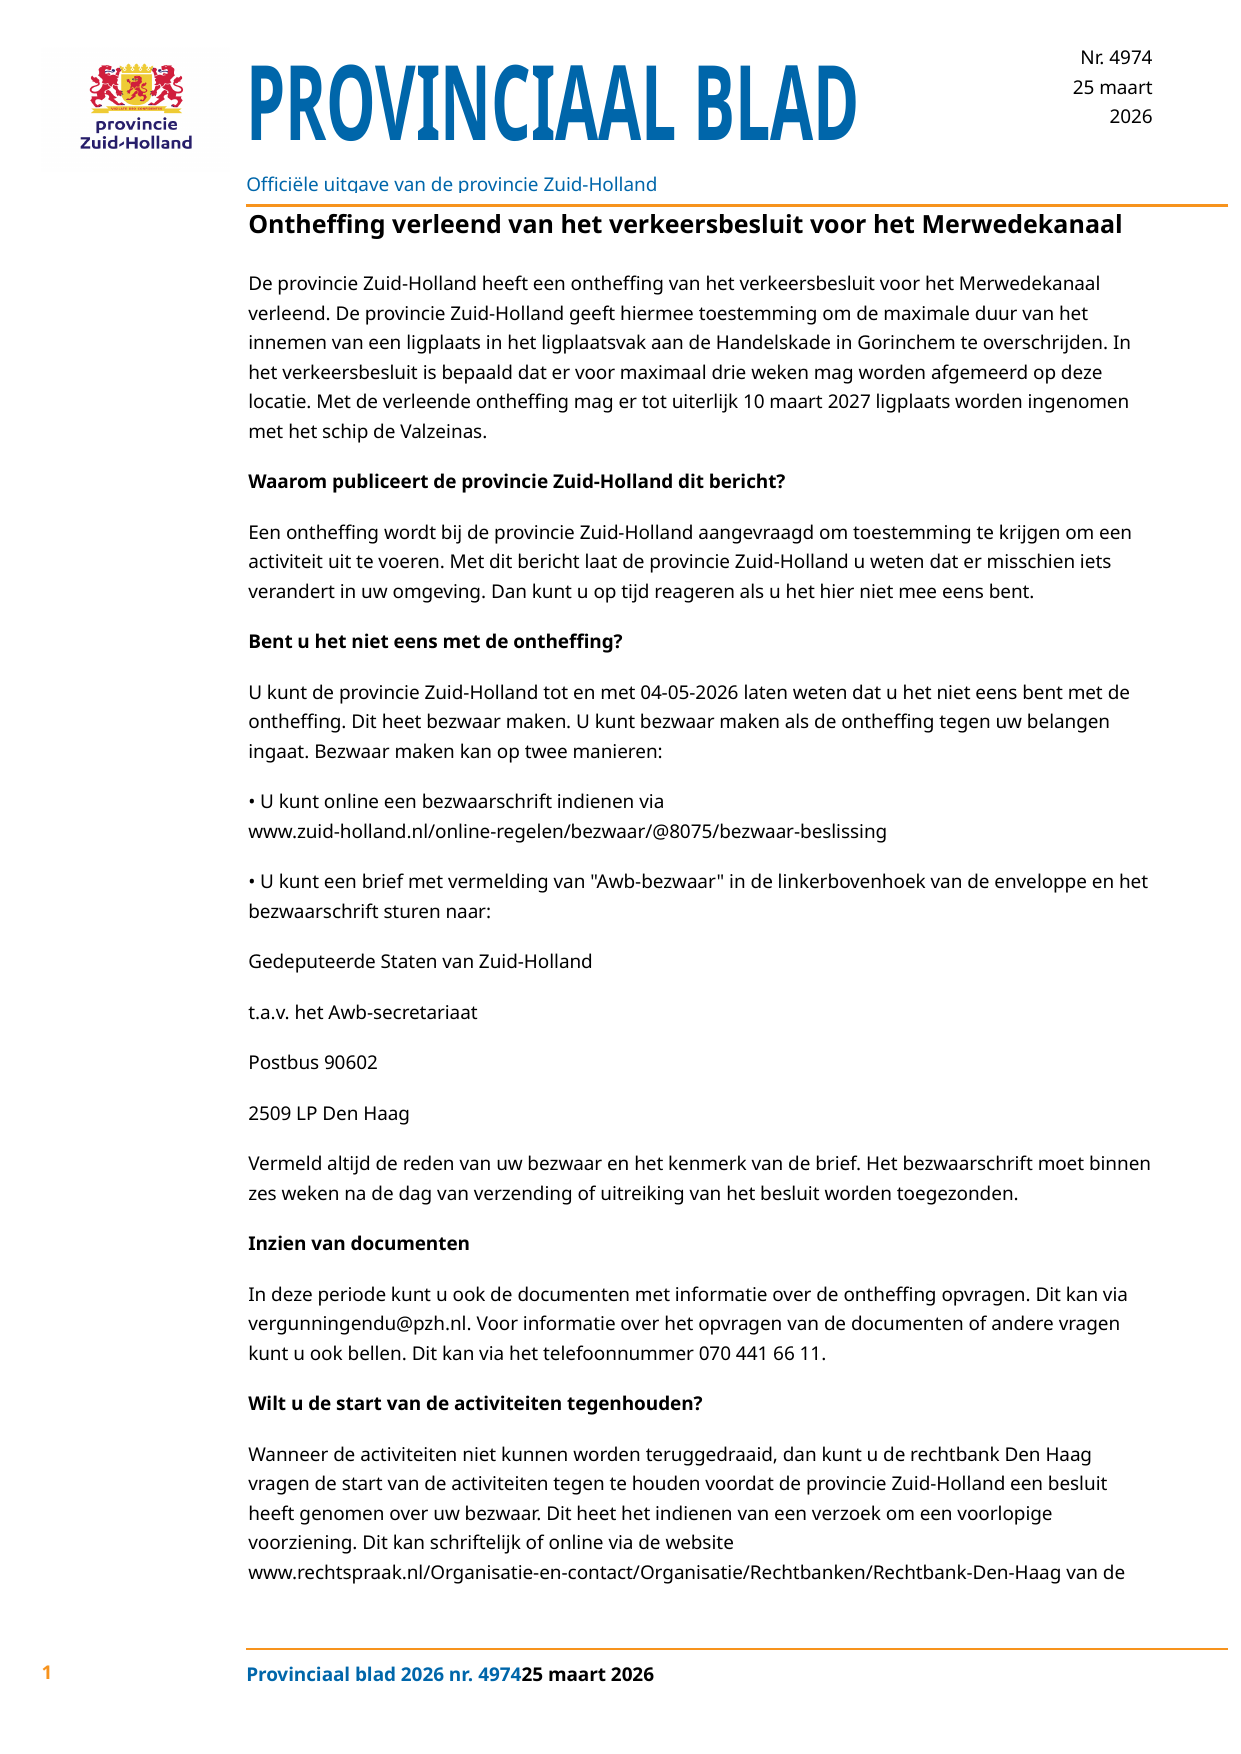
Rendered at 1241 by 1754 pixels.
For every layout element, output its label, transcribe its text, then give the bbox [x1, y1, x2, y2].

text Ontheffing verleend van het verkeersbesluit voor het Merwedekanaal [248, 207, 1152, 241]
text U kunt de provincie Zuid-Holland tot en met 04-05-2026 laten weten dat u het niet eens bent met de ontheffing. Dit heet bezwaar maken. U kunt bezwaar maken als de ontheffing tegen uw belangen ingaat. Bezwaar maken kan op twee manieren: [248, 679, 1152, 764]
text Inzien van documenten [248, 1230, 1152, 1256]
text Waarom publiceert de provincie Zuid-Holland dit bericht? [248, 469, 1152, 494]
text Vermeld altijd de reden van uw bezwaar en het kenmerk van de brief. Het bezwaarschrift moet binnen zes weken na de dag van verzending of uitreiking van het besluit worden toegezonden. [248, 1150, 1152, 1206]
text De provincie Zuid-Holland heeft een ontheffing van het verkeersbesluit voor het Merwedekanaal verleend. De provincie Zuid-Holland geeft hiermee toestemming om de maximale duur van het innemen van een ligplaats in het ligplaatsvak aan de Handelskade in Gorinchem te overschrijden. In het verkeersbesluit is bepaald dat er voor maximaal drie weken mag worden afgemeerd op deze locatie. Met de verleende ontheffing mag er tot uiterlijk 10 maart 2027 ligplaats worden ingenomen met het schip de Valzeinas. [248, 270, 1152, 444]
text 2509 LP Den Haag [248, 1100, 1152, 1126]
picture [41, 47, 231, 172]
text Een ontheffing wordt bij de provincie Zuid-Holland aangevraagd om toestemming te krijgen om een activiteit uit te voeren. Met dit bericht laat de provincie Zuid-Holland u weten dat er misschien iets verandert in uw omgeving. Dan kunt u op tijd reageren als u het hier niet mee eens bent. [248, 519, 1152, 604]
text Wilt u de start van de activiteiten tegenhouden? [248, 1390, 1152, 1416]
text • U kunt een brief met vermelding van "Awb-bezwaar" in de linkerbovenhoek van de enveloppe en het bezwaarschrift sturen naar: [248, 869, 1152, 924]
text In deze periode kunt u ook de documenten met informatie over de ontheffing opvragen. Dit kan via vergunningendu@pzh.nl. Voor informatie over het opvragen van de documenten of andere vragen kunt u ook bellen. Dit kan via het telefoonnummer 070 441 66 11. [248, 1281, 1152, 1366]
text Wanneer de activiteiten niet kunnen worden teruggedraaid, dan kunt u de rechtbank Den Haag vragen de start van de activiteiten tegen te houden voordat de provincie Zuid-Holland een besluit heeft genomen over uw bezwaar. Dit heet het indienen van een verzoek om een voorlopige voorziening. Dit kan schriftelijk of online via de website www.rechtspraak.nl/Organisatie-en-contact/Organisatie/Rechtbanken/Rechtbank-Den-Haag van de [248, 1441, 1152, 1585]
text • U kunt online een bezwaarschrift indienen via www.zuid-holland.nl/online-regelen/bezwaar/@8075/bezwaar-beslissing [248, 789, 1152, 844]
text Bent u het niet eens met de ontheffing? [248, 629, 1152, 654]
text Postbus 90602 [248, 1049, 1152, 1075]
text Gedeputeerde Staten van Zuid-Holland [248, 949, 1152, 974]
text t.a.v. het Awb-secretariaat [248, 999, 1152, 1025]
